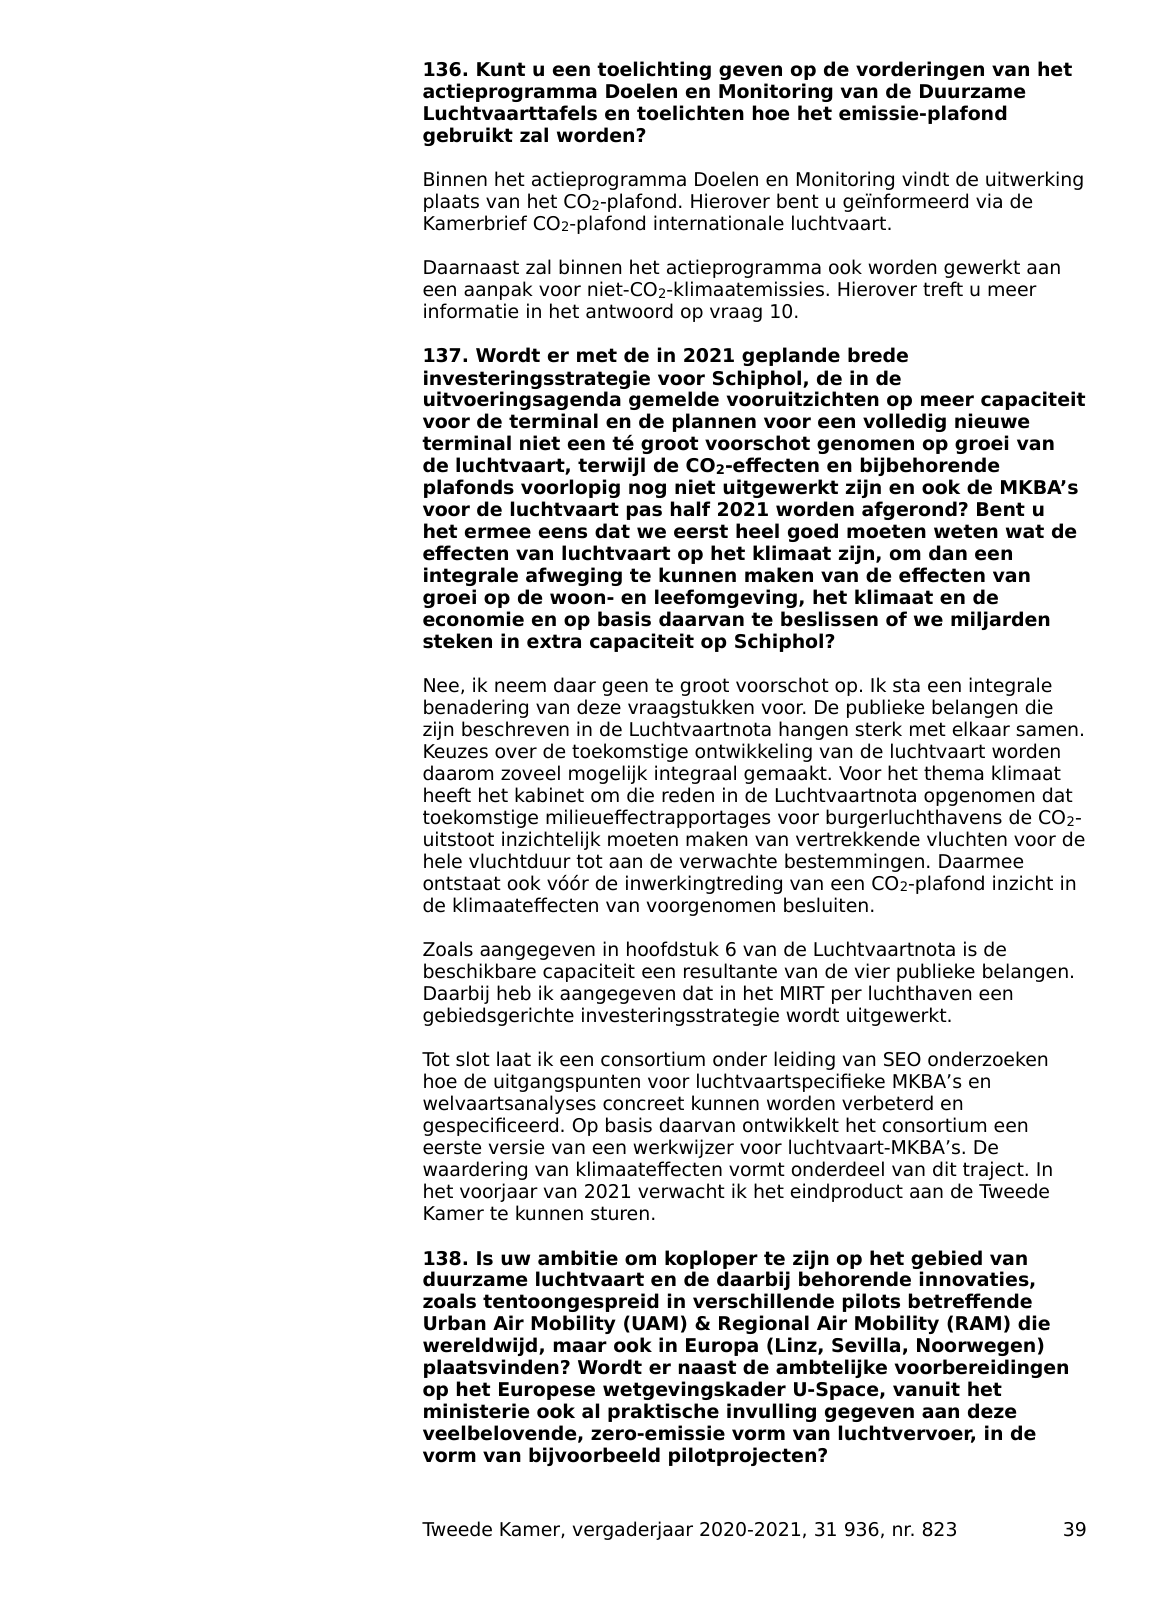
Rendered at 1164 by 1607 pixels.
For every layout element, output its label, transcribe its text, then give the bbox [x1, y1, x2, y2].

text 136. Kunt u een toelichting geven op de vorderingen van het actieprogramma Doelen en Monitoring van de Duurzame Luchtvaarttafels en toelichten hoe het emissie-plafond gebruikt zal worden? [422, 59, 1087, 147]
text Nee, ik neem daar geen te groot voorschot op. Ik sta een integrale benadering van deze vraagstukken voor. De publieke belangen die zijn beschreven in de Luchtvaartnota hangen sterk met elkaar samen. Keuzes over de toekomstige ontwikkeling van de luchtvaart worden daarom zoveel mogelijk integraal gemaakt. Voor het thema klimaat heeft het kabinet om die reden in de Luchtvaartnota opgenomen dat toekomstige milieueffectrapportages voor burgerluchthavens de CO2-uitstoot inzichtelijk moeten maken van vertrekkende vluchten voor de hele vluchtduur tot aan de verwachte bestemmingen. Daarmee ontstaat ook vóór de inwerkingtreding van een CO2-plafond inzicht in de klimaateffecten van voorgenomen besluiten. [422, 675, 1087, 917]
text 138. Is uw ambitie om koploper te zijn op het gebied van duurzame luchtvaart en de daarbij behorende innovaties, zoals tentoongespreid in verschillende pilots betreffende Urban Air Mobility (UAM) & Regional Air Mobility (RAM) die wereldwijd, maar ook in Europa (Linz, Sevilla, Noorwegen) plaatsvinden? Wordt er naast de ambtelijke voorbereidingen op het Europese wetgevingskader U-Space, vanuit het ministerie ook al praktische invulling gegeven aan deze veelbelovende, zero-emissie vorm van luchtvervoer, in de vorm van bijvoorbeeld pilotprojecten? [422, 1247, 1087, 1467]
text Daarnaast zal binnen het actieprogramma ook worden gewerkt aan een aanpak voor niet-CO2-klimaatemissies. Hierover treft u meer informatie in het antwoord op vraag 10. [422, 257, 1087, 323]
text Binnen het actieprogramma Doelen en Monitoring vindt de uitwerking plaats van het CO2-plafond. Hierover bent u geïnformeerd via de Kamerbrief CO2-plafond internationale luchtvaart. [422, 169, 1087, 235]
text Zoals aangegeven in hoofdstuk 6 van de Luchtvaartnota is de beschikbare capaciteit een resultante van de vier publieke belangen. Daarbij heb ik aangegeven dat in het MIRT per luchthaven een gebiedsgerichte investeringsstrategie wordt uitgewerkt. [422, 939, 1087, 1027]
text Tot slot laat ik een consortium onder leiding van SEO onderzoeken hoe de uitgangspunten voor luchtvaartspecifieke MKBA’s en welvaartsanalyses concreet kunnen worden verbeterd en gespecificeerd. Op basis daarvan ontwikkelt het consortium een eerste versie van een werkwijzer voor luchtvaart-MKBA’s. De waardering van klimaateffecten vormt onderdeel van dit traject. In het voorjaar van 2021 verwacht ik het eindproduct aan de Tweede Kamer te kunnen sturen. [422, 1049, 1087, 1225]
text 137. Wordt er met de in 2021 geplande brede investeringsstrategie voor Schiphol, de in de uitvoeringsagenda gemelde vooruitzichten op meer capaciteit voor de terminal en de plannen voor een volledig nieuwe terminal niet een té groot voorschot genomen op groei van de luchtvaart, terwijl de CO2-effecten en bijbehorende plafonds voorlopig nog niet uitgewerkt zijn en ook de MKBA’s voor de luchtvaart pas half 2021 worden afgerond? Bent u het ermee eens dat we eerst heel goed moeten weten wat de effecten van luchtvaart op het klimaat zijn, om dan een integrale afweging te kunnen maken van de effecten van groei op de woon- en leefomgeving, het klimaat en de economie en op basis daarvan te beslissen of we miljarden steken in extra capaciteit op Schiphol? [422, 345, 1087, 653]
